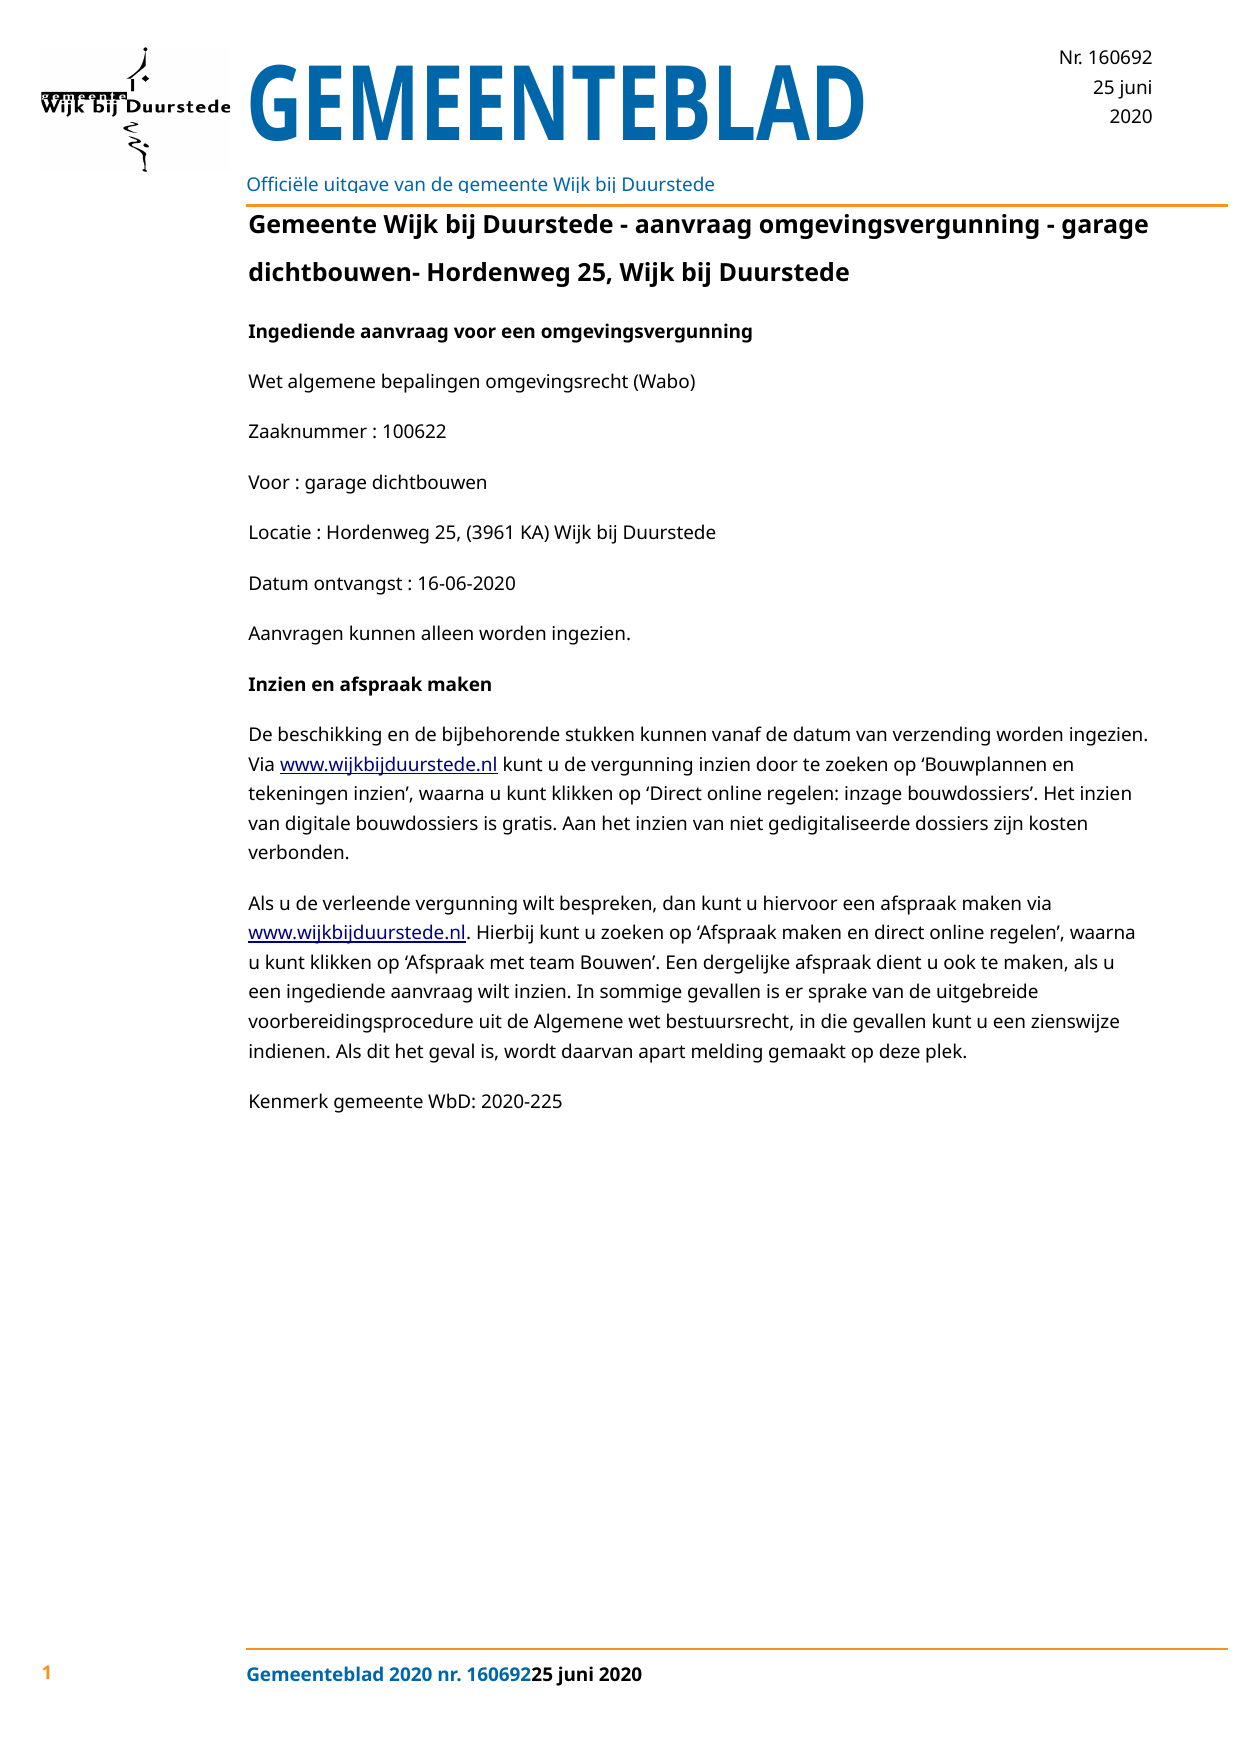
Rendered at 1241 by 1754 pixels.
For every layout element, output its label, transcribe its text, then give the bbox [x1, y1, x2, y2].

text Datum ontvangst : 16-06-2020 [248, 570, 1152, 596]
text Aanvragen kunnen alleen worden ingezien. [248, 620, 1152, 646]
picture [41, 47, 231, 172]
text Inzien en afspraak maken [248, 671, 1152, 697]
text Als u de verleende vergunning wilt bespreken, dan kunt u hiervoor een afspraak maken via www.wijkbijduurstede.nl. Hierbij kunt u zoeken op ‘Afspraak maken en direct online regelen’, waarna u kunt klikken op ‘Afspraak met team Bouwen’. Een dergelijke afspraak dient u ook te maken, als u een ingediende aanvraag wilt inzien. In sommige gevallen is er sprake van de uitgebreide voorbereidingsprocedure uit de Algemene wet bestuursrecht, in die gevallen kunt u een zienswijze indienen. Als dit het geval is, wordt daarvan apart melding gemaakt op deze plek. [248, 890, 1152, 1064]
text Ingediende aanvraag voor een omgevingsvergunning [248, 318, 1152, 344]
text Voor : garage dichtbouwen [248, 469, 1152, 495]
text Locatie : Hordenweg 25, (3961 KA) Wijk bij Duurstede [248, 519, 1152, 545]
text Zaaknummer : 100622 [248, 419, 1152, 444]
text Wet algemene bepalingen omgevingsrecht (Wabo) [248, 368, 1152, 394]
text Kenmerk gemeente WbD: 2020-225 [248, 1088, 1152, 1114]
text De beschikking en de bijbehorende stukken kunnen vanaf de datum van verzending worden ingezien. Via www.wijkbijduurstede.nl kunt u de vergunning inzien door te zoeken op ‘Bouwplannen en tekeningen inzien’, waarna u kunt klikken op ‘Direct online regelen: inzage bouwdossiers’. Het inzien van digitale bouwdossiers is gratis. Aan het inzien van niet gedigitaliseerde dossiers zijn kosten verbonden. [248, 721, 1152, 865]
text Gemeente Wijk bij Duurstede - aanvraag omgevingsvergunning - garage dichtbouwen- Hordenweg 25, Wijk bij Duurstede [248, 207, 1152, 288]
